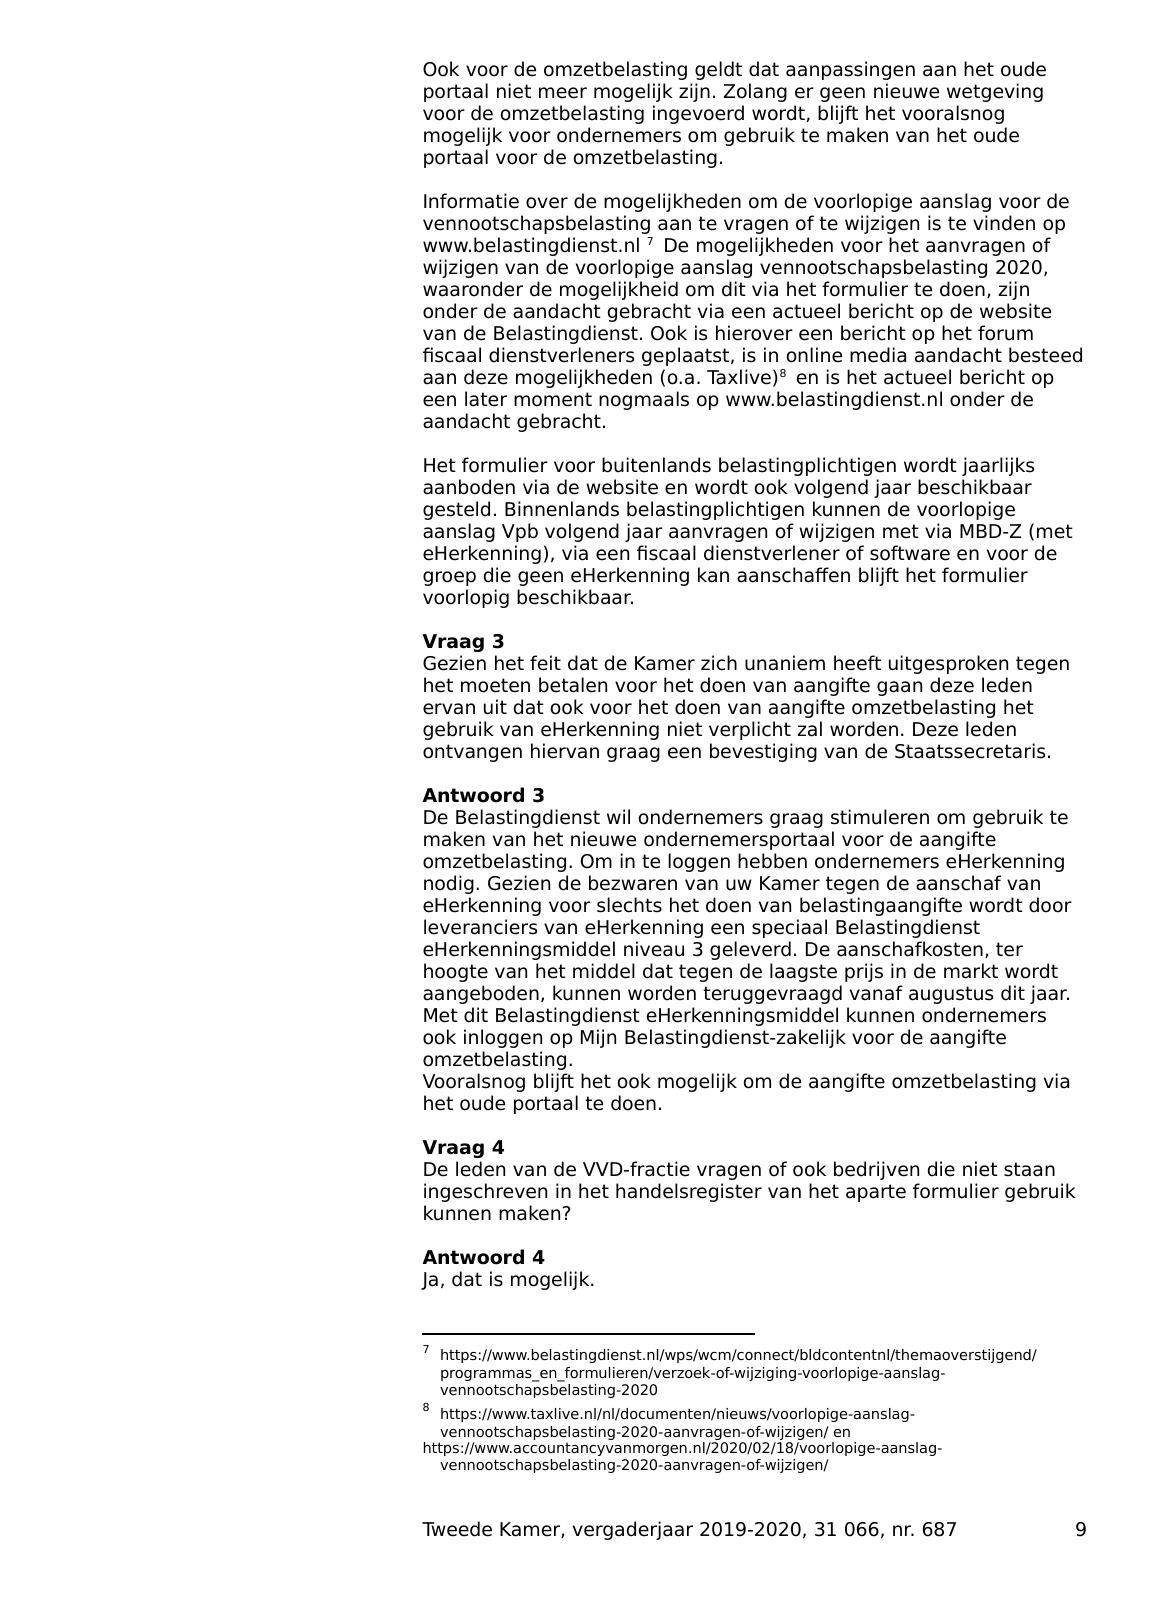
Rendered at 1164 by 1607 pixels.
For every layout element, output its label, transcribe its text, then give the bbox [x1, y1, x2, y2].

text Vooralsnog blijft het ook mogelijk om de aangifte omzetbelasting via het oude portaal te doen. [422, 1071, 1087, 1115]
text Ook voor de omzetbelasting geldt dat aanpassingen aan het oude portaal niet meer mogelijk zijn. Zolang er geen nieuwe wetgeving voor de omzetbelasting ingevoerd wordt, blijft het vooralsnog mogelijk voor ondernemers om gebruik te maken van het oude portaal voor de omzetbelasting. [422, 59, 1087, 169]
text https://www.belastingdienst.nl/wps/wcm/connect/bldcontentnl/themaoverstijgend/programmas_en_formulieren/verzoek-of-wijziging-voorlopige-aanslag-vennootschapsbelasting-2020 [422, 1343, 1087, 1399]
text De leden van de VVD-fractie vragen of ook bedrijven die niet staan ingeschreven in het handelsregister van het aparte formulier gebruik kunnen maken? [422, 1159, 1087, 1225]
text Gezien het feit dat de Kamer zich unaniem heeft uitgesproken tegen het moeten betalen voor het doen van aangifte gaan deze leden ervan uit dat ook voor het doen van aangifte omzetbelasting het gebruik van eHerkenning niet verplicht zal worden. Deze leden ontvangen hiervan graag een bevestiging van de Staatssecretaris. [422, 653, 1087, 763]
text Ja, dat is mogelijk. [422, 1269, 1087, 1291]
text https://www.taxlive.nl/nl/documenten/nieuws/voorlopige-aanslag-vennootschapsbelasting-2020-aanvragen-of-wijzigen/ en [422, 1402, 1087, 1441]
text De Belastingdienst wil ondernemers graag stimuleren om gebruik te maken van het nieuwe ondernemersportaal voor de aangifte omzetbelasting. Om in te loggen hebben ondernemers eHerkenning nodig. Gezien de bezwaren van uw Kamer tegen de aanschaf van eHerkenning voor slechts het doen van belastingaangifte wordt door leveranciers van eHerkenning een speciaal Belastingdienst eHerkenningsmiddel niveau 3 geleverd. De aanschafkosten, ter hoogte van het middel dat tegen de laagste prijs in de markt wordt aangeboden, kunnen worden teruggevraagd vanaf augustus dit jaar. Met dit Belastingdienst eHerkenningsmiddel kunnen ondernemers ook inloggen op Mijn Belastingdienst-zakelijk voor de aangifte omzetbelasting. [422, 807, 1087, 1071]
text Het formulier voor buitenlands belastingplichtigen wordt jaarlijks aanboden via de website en wordt ook volgend jaar beschikbaar gesteld. Binnenlands belastingplichtigen kunnen de voorlopige aanslag Vpb volgend jaar aanvragen of wijzigen met via MBD-Z (met eHerkenning), via een fiscaal dienstverlener of software en voor de groep die geen eHerkenning kan aanschaffen blijft het formulier voorlopig beschikbaar. [422, 455, 1087, 609]
text Vraag 3 [422, 631, 1087, 653]
text Antwoord 3 [422, 785, 1087, 807]
text https://www.accountancyvanmorgen.nl/2020/02/18/voorlopige-aanslag-vennootschapsbelasting-2020-aanvragen-of-wijzigen/ [422, 1441, 1087, 1474]
text Antwoord 4 [422, 1247, 1087, 1269]
text Informatie over de mogelijkheden om de voorlopige aanslag voor de vennootschapsbelasting aan te vragen of te wijzigen is te vinden op www.belastingdienst.nl De mogelijkheden voor het aanvragen of wijzigen van de voorlopige aanslag vennootschapsbelasting 2020, waaronder de mogelijkheid om dit via het formulier te doen, zijn onder de aandacht gebracht via een actueel bericht op de website van de Belastingdienst. Ook is hierover een bericht op het forum fiscaal dienstverleners geplaatst, is in online media aandacht besteed aan deze mogelijkheden (o.a. Taxlive) en is het actueel bericht op een later moment nogmaals op www.belastingdienst.nl onder de aandacht gebracht. [422, 191, 1087, 433]
text Vraag 4 [422, 1137, 1087, 1159]
